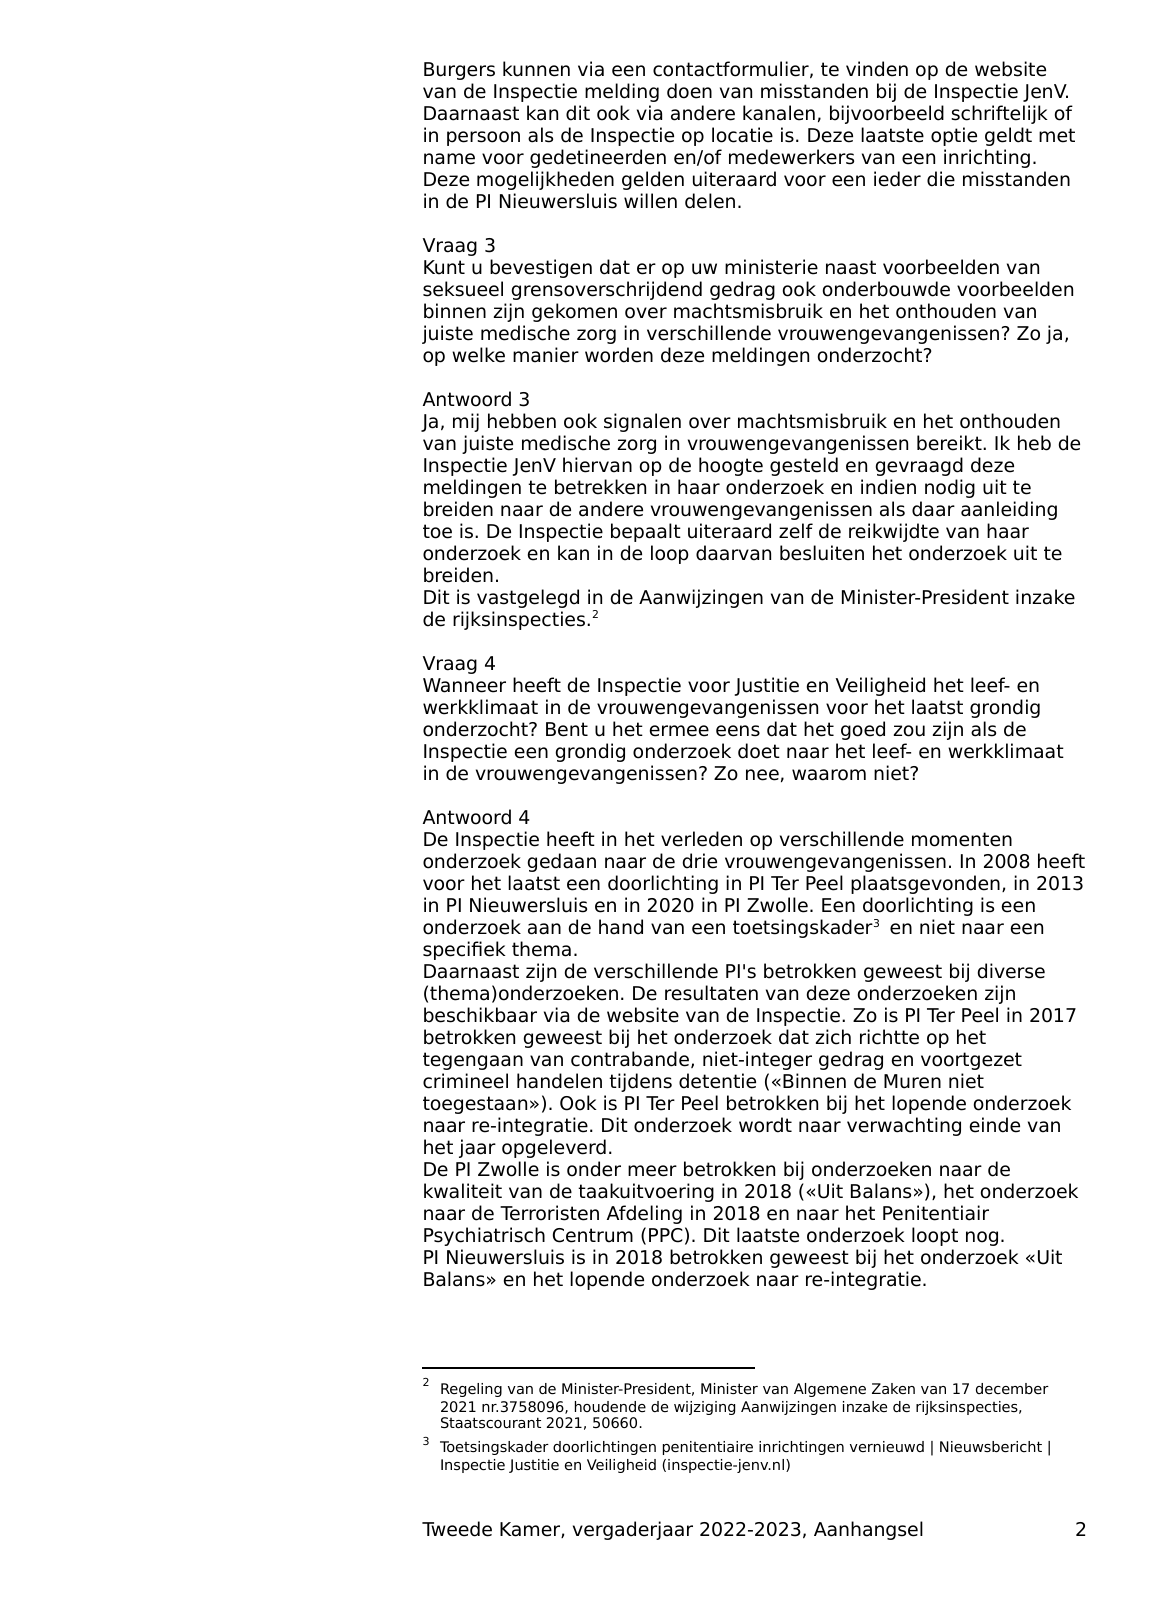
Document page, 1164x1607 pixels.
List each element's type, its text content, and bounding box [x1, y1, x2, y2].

text Kunt u bevestigen dat er op uw ministerie naast voorbeelden van seksueel grensoverschrijdend gedrag ook onderbouwde voorbeelden binnen zijn gekomen over machtsmisbruik en het onthouden van juiste medische zorg in verschillende vrouwengevangenissen? Zo ja, op welke manier worden deze meldingen onderzocht? [422, 257, 1087, 367]
text Toetsingskader doorlichtingen penitentiaire inrichtingen vernieuwd | Nieuwsbericht | Inspectie Justitie en Veiligheid (inspectie-jenv.nl) [422, 1435, 1087, 1474]
text Antwoord 3 [422, 389, 1087, 411]
text Vraag 3 [422, 235, 1087, 257]
text Vraag 4 [422, 653, 1087, 675]
text Ja, mij hebben ook signalen over machtsmisbruik en het onthouden van juiste medische zorg in vrouwengevangenissen bereikt. Ik heb de Inspectie JenV hiervan op de hoogte gesteld en gevraagd deze meldingen te betrekken in haar onderzoek en indien nodig uit te breiden naar de andere vrouwengevangenissen als daar aanleiding toe is. De Inspectie bepaalt uiteraard zelf de reikwijdte van haar onderzoek en kan in de loop daarvan besluiten het onderzoek uit te breiden. [422, 411, 1087, 587]
text De Inspectie heeft in het verleden op verschillende momenten onderzoek gedaan naar de drie vrouwengevangenissen. In 2008 heeft voor het laatst een doorlichting in PI Ter Peel plaatsgevonden, in 2013 in PI Nieuwersluis en in 2020 in PI Zwolle. Een doorlichting is een onderzoek aan de hand van een toetsingskader en niet naar een specifiek thema. [422, 829, 1087, 961]
text Regeling van de Minister-President, Minister van Algemene Zaken van 17 december 2021 nr.3758096, houdende de wijziging Aanwijzingen inzake de rijksinspecties, Staatscourant 2021, 50660. [422, 1377, 1087, 1432]
text Daarnaast zijn de verschillende PI's betrokken geweest bij diverse (thema)onderzoeken. De resultaten van deze onderzoeken zijn beschikbaar via de website van de Inspectie. Zo is PI Ter Peel in 2017 betrokken geweest bij het onderzoek dat zich richtte op het tegengaan van contrabande, niet-integer gedrag en voortgezet crimineel handelen tijdens detentie («Binnen de Muren niet toegestaan»). Ook is PI Ter Peel betrokken bij het lopende onderzoek naar re-integratie. Dit onderzoek wordt naar verwachting einde van het jaar opgeleverd. [422, 961, 1087, 1159]
text Dit is vastgelegd in de Aanwijzingen van de Minister-President inzake de rijksinspecties. [422, 587, 1087, 631]
text De PI Zwolle is onder meer betrokken bij onderzoeken naar de kwaliteit van de taakuitvoering in 2018 («Uit Balans»), het onderzoek naar de Terroristen Afdeling in 2018 en naar het Penitentiair Psychiatrisch Centrum (PPC). Dit laatste onderzoek loopt nog. [422, 1159, 1087, 1247]
text Antwoord 4 [422, 807, 1087, 829]
text PI Nieuwersluis is in 2018 betrokken geweest bij het onderzoek «Uit Balans» en het lopende onderzoek naar re-integratie. [422, 1247, 1087, 1291]
text Wanneer heeft de Inspectie voor Justitie en Veiligheid het leef- en werkklimaat in de vrouwengevangenissen voor het laatst grondig onderzocht? Bent u het ermee eens dat het goed zou zijn als de Inspectie een grondig onderzoek doet naar het leef- en werkklimaat in de vrouwengevangenissen? Zo nee, waarom niet? [422, 675, 1087, 785]
text Burgers kunnen via een contactformulier, te vinden op de website van de Inspectie melding doen van misstanden bij de Inspectie JenV. Daarnaast kan dit ook via andere kanalen, bijvoorbeeld schriftelijk of in persoon als de Inspectie op locatie is. Deze laatste optie geldt met name voor gedetineerden en/of medewerkers van een inrichting. Deze mogelijkheden gelden uiteraard voor een ieder die misstanden in de PI Nieuwersluis willen delen. [422, 59, 1087, 213]
